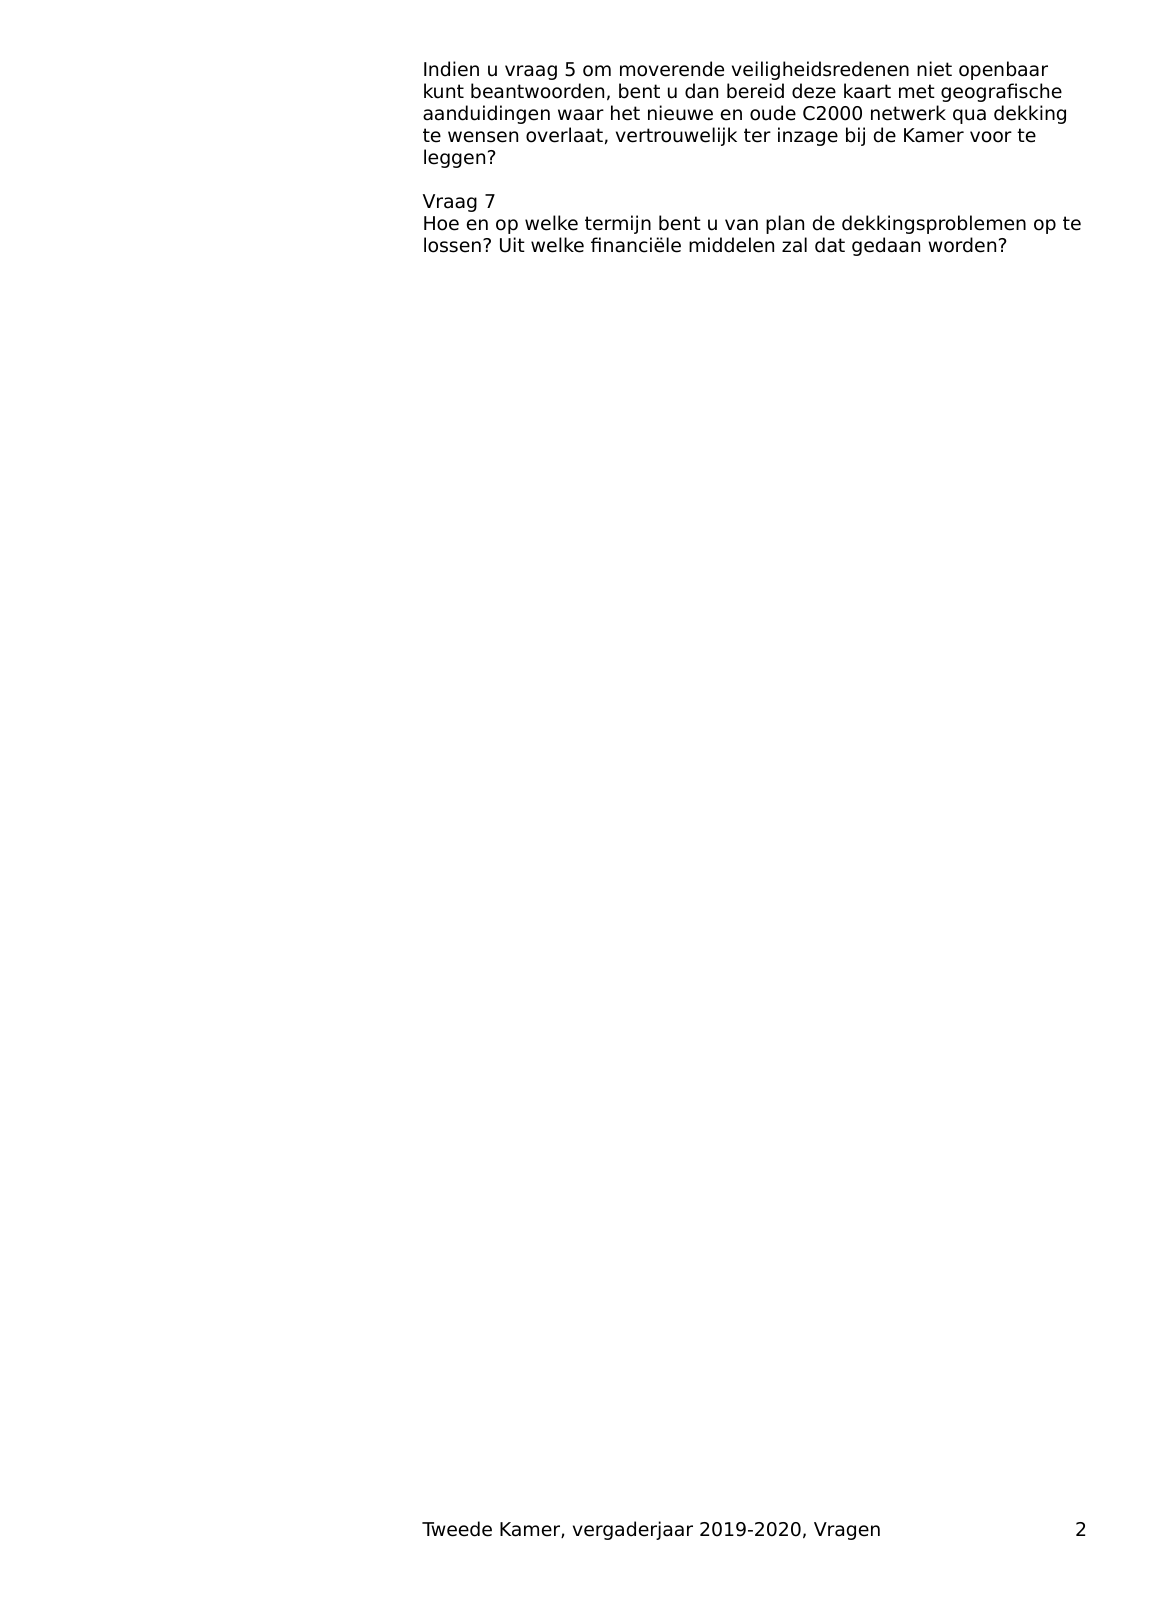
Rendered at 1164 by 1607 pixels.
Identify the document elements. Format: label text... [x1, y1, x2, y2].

text Hoe en op welke termijn bent u van plan de dekkingsproblemen op te lossen? Uit welke financiële middelen zal dat gedaan worden? [422, 213, 1087, 257]
text Indien u vraag 5 om moverende veiligheidsredenen niet openbaar kunt beantwoorden, bent u dan bereid deze kaart met geografische aanduidingen waar het nieuwe en oude C2000 netwerk qua dekking te wensen overlaat, vertrouwelijk ter inzage bij de Kamer voor te leggen? [422, 59, 1087, 169]
text Vraag 7 [422, 191, 1087, 213]
